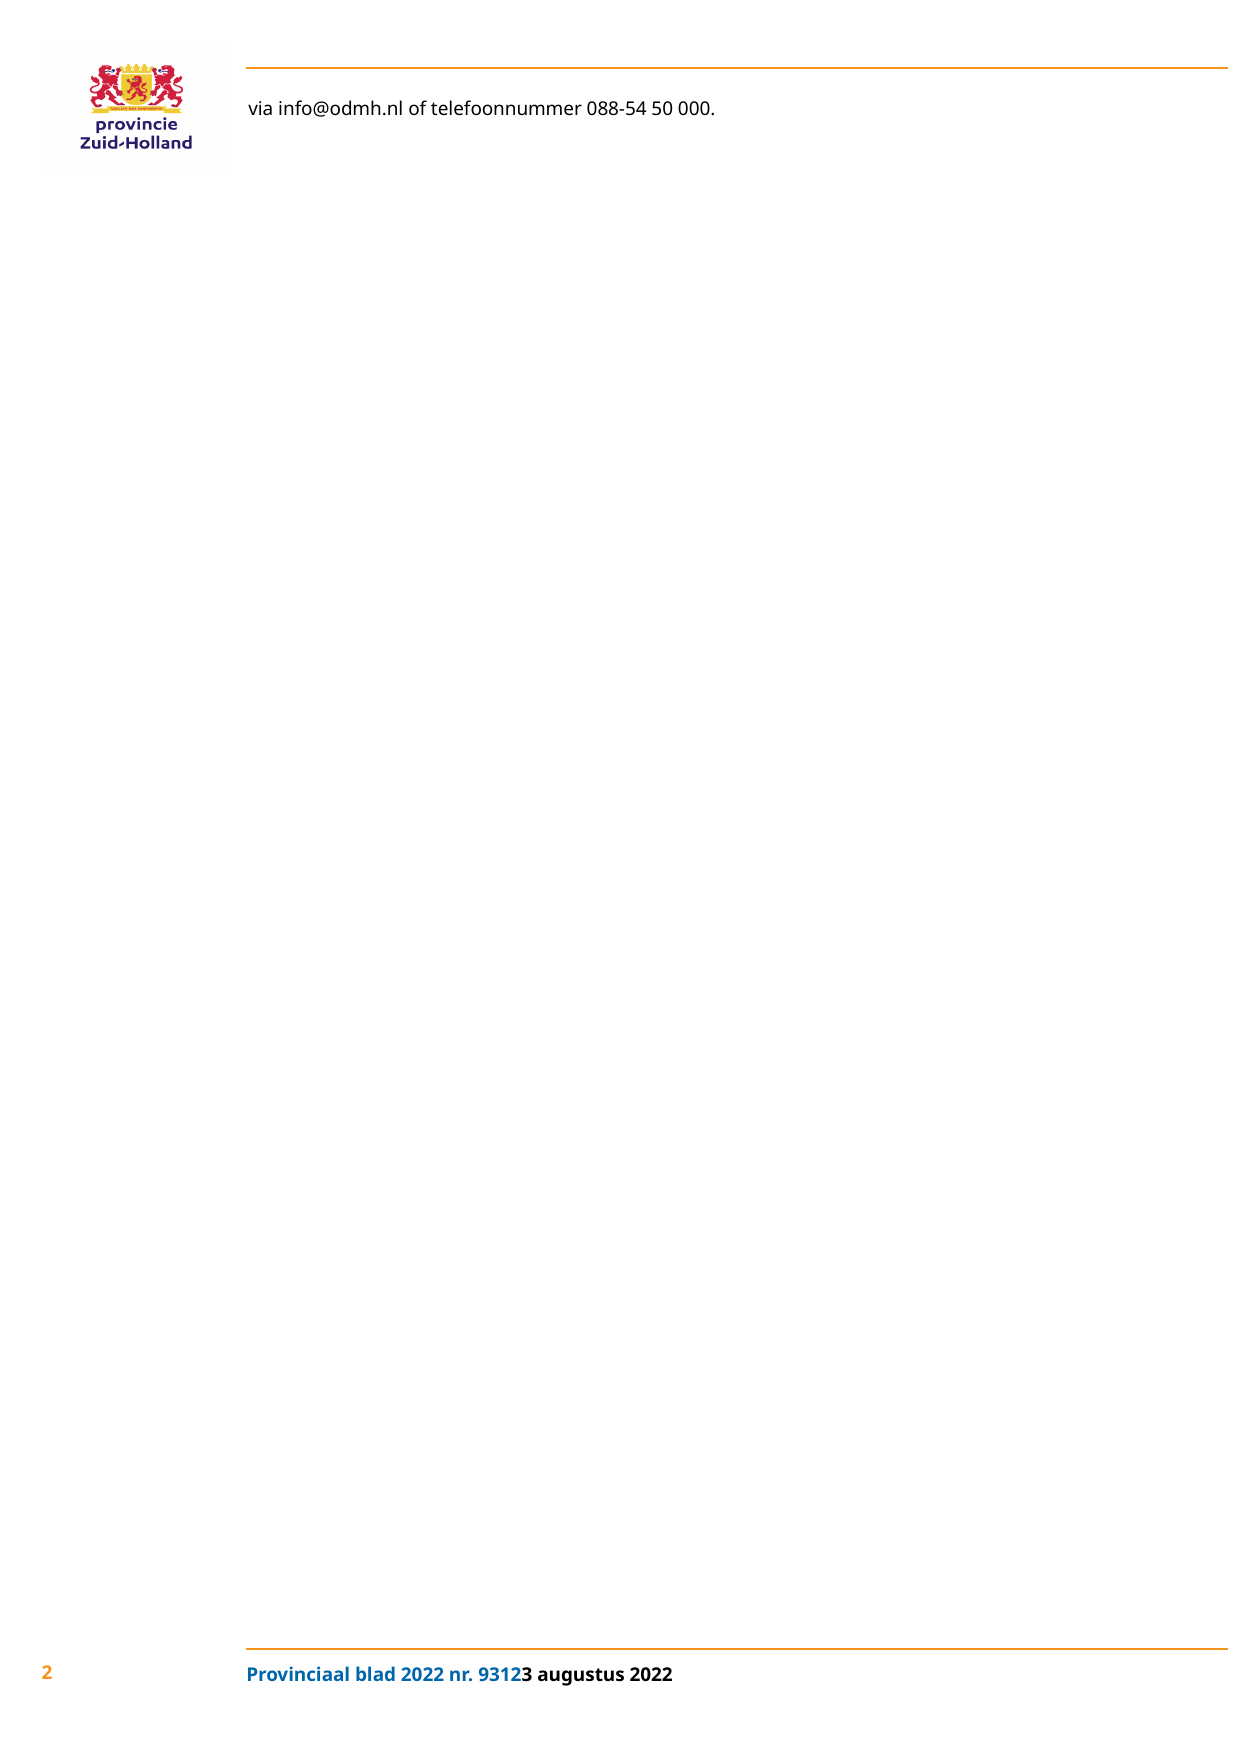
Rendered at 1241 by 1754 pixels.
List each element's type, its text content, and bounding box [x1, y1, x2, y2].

picture [41, 47, 231, 172]
text via info@odmh.nl of telefoonnummer 088-54 50 000. [248, 95, 1152, 121]
